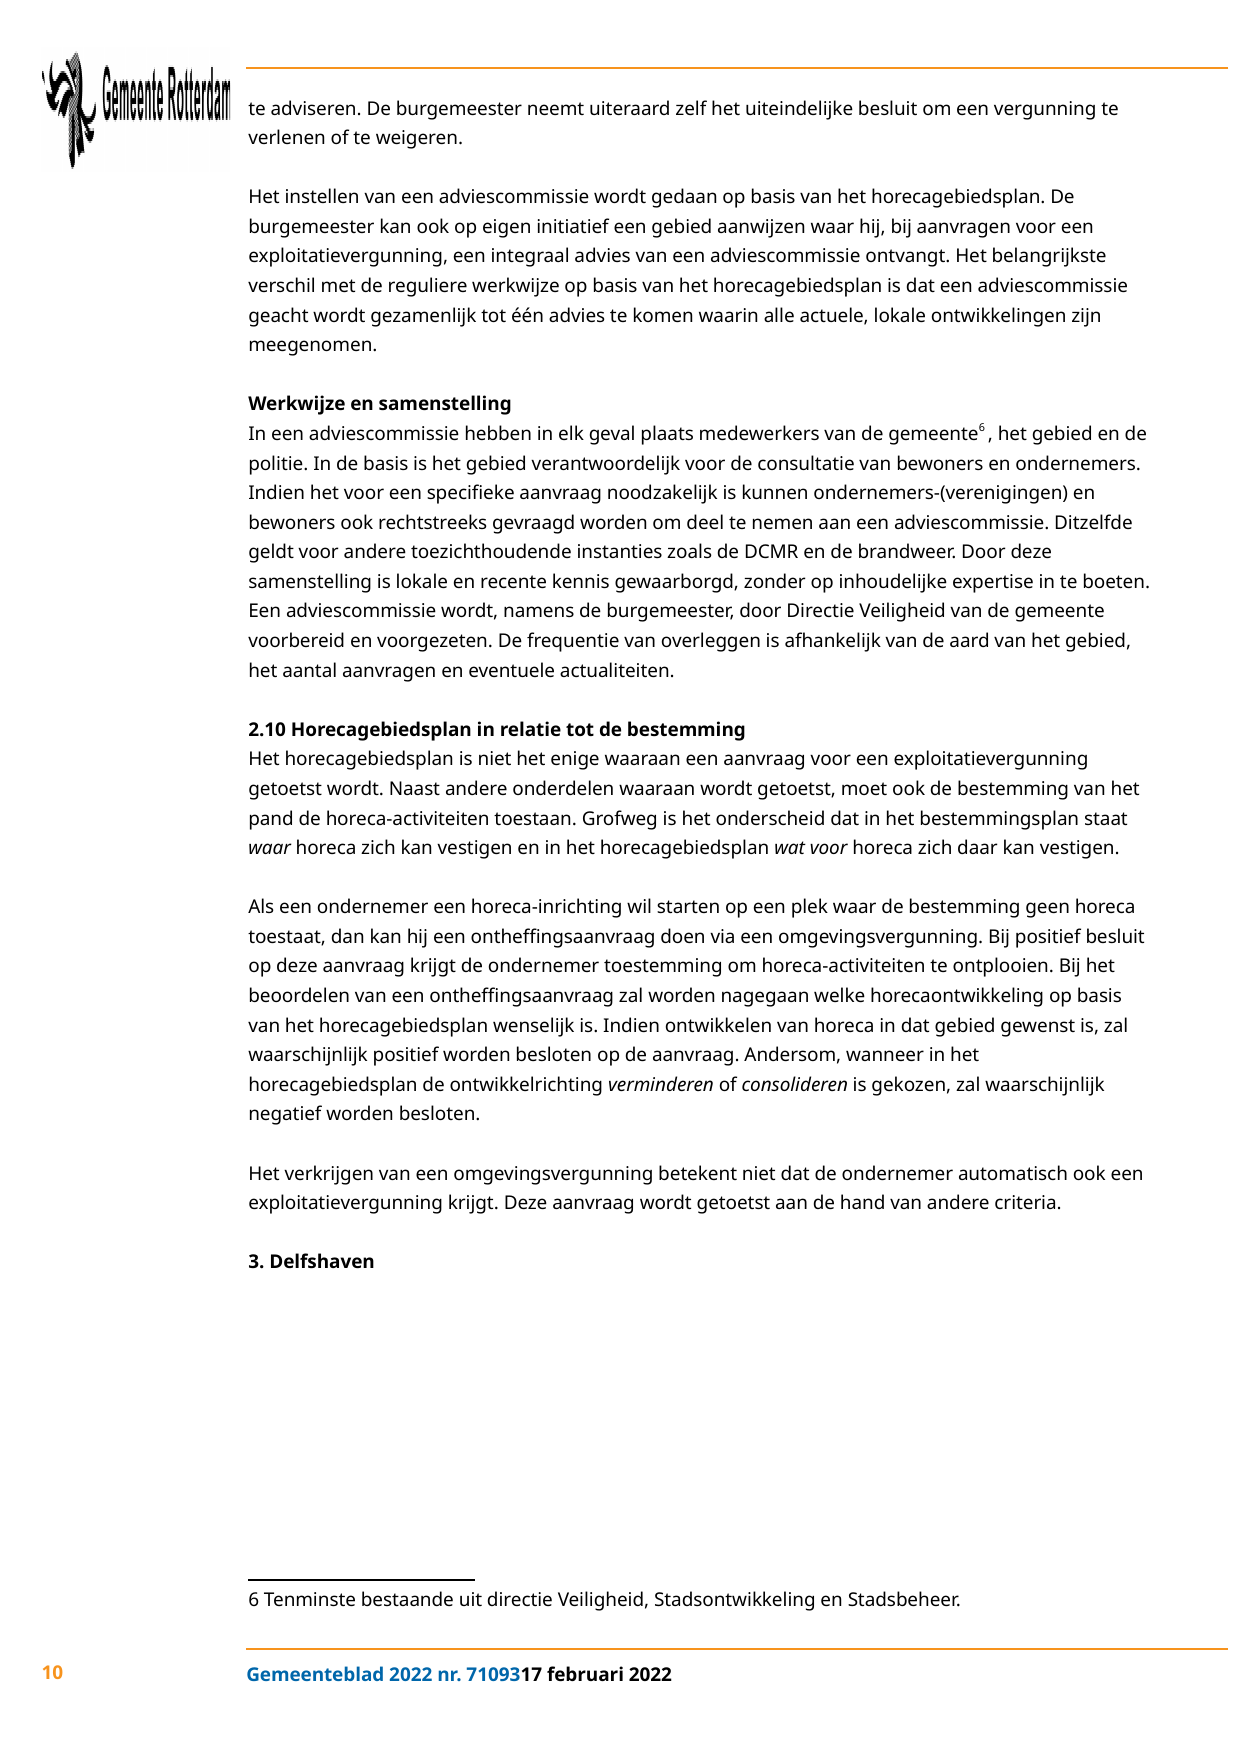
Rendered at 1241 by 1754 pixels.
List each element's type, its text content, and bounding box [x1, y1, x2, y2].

picture [41, 47, 231, 172]
text Als een ondernemer een horeca-inrichting wil starten op een plek waar de bestemming geen horeca toestaat, dan kan hij een ontheffingsaanvraag doen via een omgevingsvergunning. Bij positief besluit op deze aanvraag krijgt de ondernemer toestemming om horeca-activiteiten te ontplooien. Bij het beoordelen van een ontheffingsaanvraag zal worden nagegaan welke horecaontwikkeling op basis van het horecagebiedsplan wenselijk is. Indien ontwikkelen van horeca in dat gebied gewenst is, zal waarschijnlijk positief worden besloten op de aanvraag. Andersom, wanneer in het horecagebiedsplan de ontwikkelrichting verminderen of consolideren is gekozen, zal waarschijnlijk negatief worden besloten. [248, 893, 1152, 1126]
text te adviseren. De burgemeester neemt uiteraard zelf het uiteindelijke besluit om een vergunning te verlenen of te weigeren. [248, 95, 1152, 150]
text Het horecagebiedsplan is niet het enige waaraan een aanvraag voor een exploitatievergunning getoetst wordt. Naast andere onderdelen waaraan wordt getoetst, moet ook de bestemming van het pand de horeca-activiteiten toestaan. Grofweg is het onderscheid dat in het bestemmingsplan staat waar horeca zich kan vestigen en in het horecagebiedsplan wat voor horeca zich daar kan vestigen. [248, 746, 1152, 860]
text 2.10 Horecagebiedsplan in relatie tot de bestemming [248, 716, 1152, 742]
text Het instellen van een adviescommissie wordt gedaan op basis van het horecagebiedsplan. De burgemeester kan ook op eigen initiatief een gebied aanwijzen waar hij, bij aanvragen voor een exploitatievergunning, een integraal advies van een adviescommissie ontvangt. Het belangrijkste verschil met de reguliere werkwijze op basis van het horecagebiedsplan is dat een adviescommissie geacht wordt gezamenlijk tot één advies te komen waarin alle actuele, lokale ontwikkelingen zijn meegenomen. [248, 183, 1152, 357]
text In een adviescommissie hebben in elk geval plaats medewerkers van de gemeente, het gebied en de politie. In de basis is het gebied verantwoordelijk voor de consultatie van bewoners en ondernemers. Indien het voor een specifieke aanvraag noodzakelijk is kunnen ondernemers-(verenigingen) en bewoners ook rechtstreeks gevraagd worden om deel te nemen aan een adviescommissie. Ditzelfde geldt voor andere toezichthoudende instanties zoals de DCMR en de brandweer. Door deze samenstelling is lokale en recente kennis gewaarborgd, zonder op inhoudelijke expertise in te boeten. Een adviescommissie wordt, namens de burgemeester, door Directie Veiligheid van de gemeente voorbereid en voorgezeten. De frequentie van overleggen is afhankelijk van de aard van het gebied, het aantal aanvragen en eventuele actualiteiten. [248, 420, 1152, 683]
text Werkwijze en samenstelling [248, 391, 1152, 416]
text Tenminste bestaande uit directie Veiligheid, Stadsontwikkeling en Stadsbeheer. [248, 1586, 1152, 1612]
text Het verkrijgen van een omgevingsvergunning betekent niet dat de ondernemer automatisch ook een exploitatievergunning krijgt. Deze aanvraag wordt getoetst aan de hand van andere criteria. [248, 1160, 1152, 1215]
text 3. Delfshaven [248, 1248, 1152, 1274]
